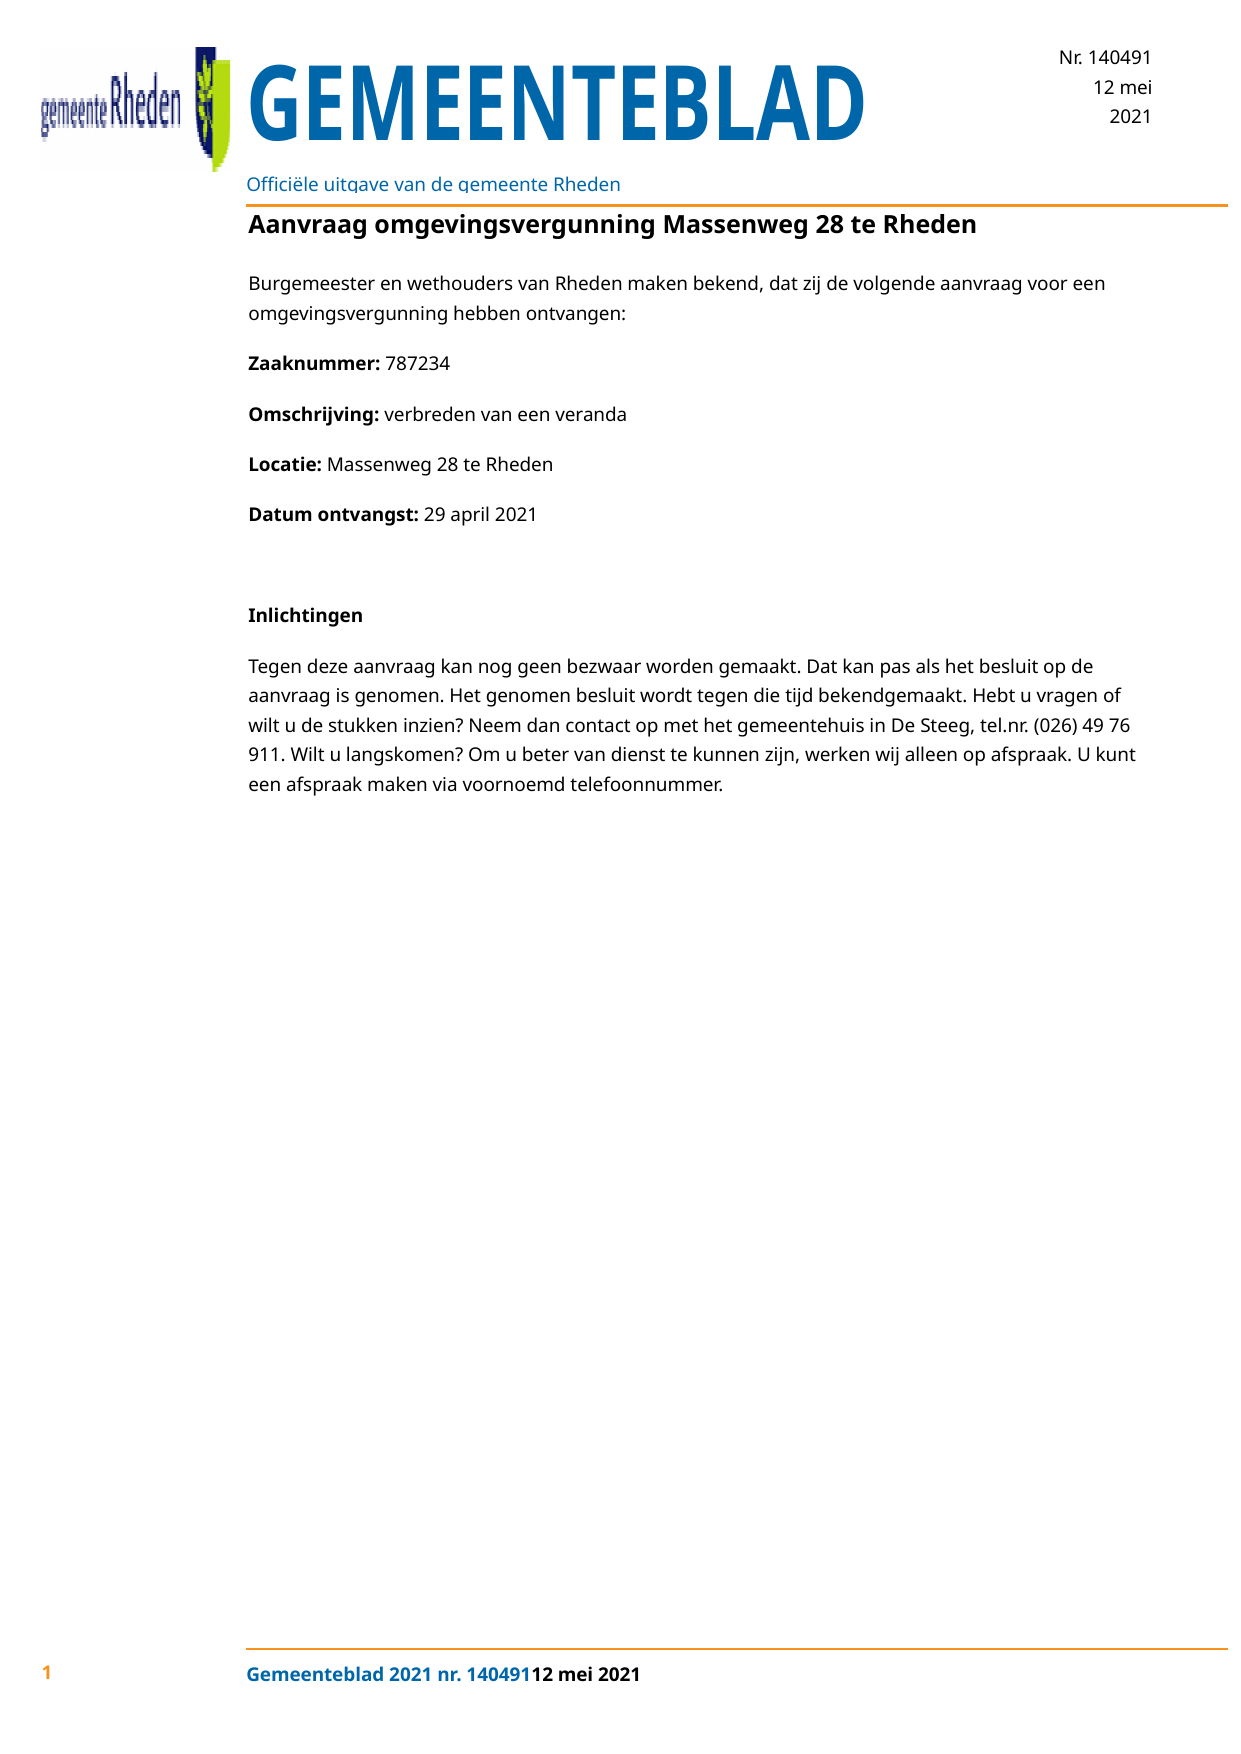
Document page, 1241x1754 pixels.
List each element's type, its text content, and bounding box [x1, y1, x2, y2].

picture [41, 47, 231, 172]
text Aanvraag omgevingsvergunning Massenweg 28 te Rheden [248, 207, 1152, 241]
text Zaaknummer: 787234 [248, 350, 1152, 376]
text Tegen deze aanvraag kan nog geen bezwaar worden gemaakt. Dat kan pas als het besluit op de aanvraag is genomen. Het genomen besluit wordt tegen die tijd bekendgemaakt. Hebt u vragen of wilt u de stukken inzien? Neem dan contact op met het gemeentehuis in De Steeg, tel.nr. (026) 49 76 911. Wilt u langskomen? Om u beter van dienst te kunnen zijn, werken wij alleen op afspraak. U kunt een afspraak maken via voornoemd telefoonnummer. [248, 653, 1152, 797]
text Omschrijving: verbreden van een veranda [248, 401, 1152, 426]
text Locatie: Massenweg 28 te Rheden [248, 451, 1152, 477]
text Datum ontvangst: 29 april 2021 [248, 502, 1152, 527]
text Burgemeester en wethouders van Rheden maken bekend, dat zij de volgende aanvraag voor een omgevingsvergunning hebben ontvangen: [248, 270, 1152, 326]
text Inlichtingen [248, 602, 1152, 628]
